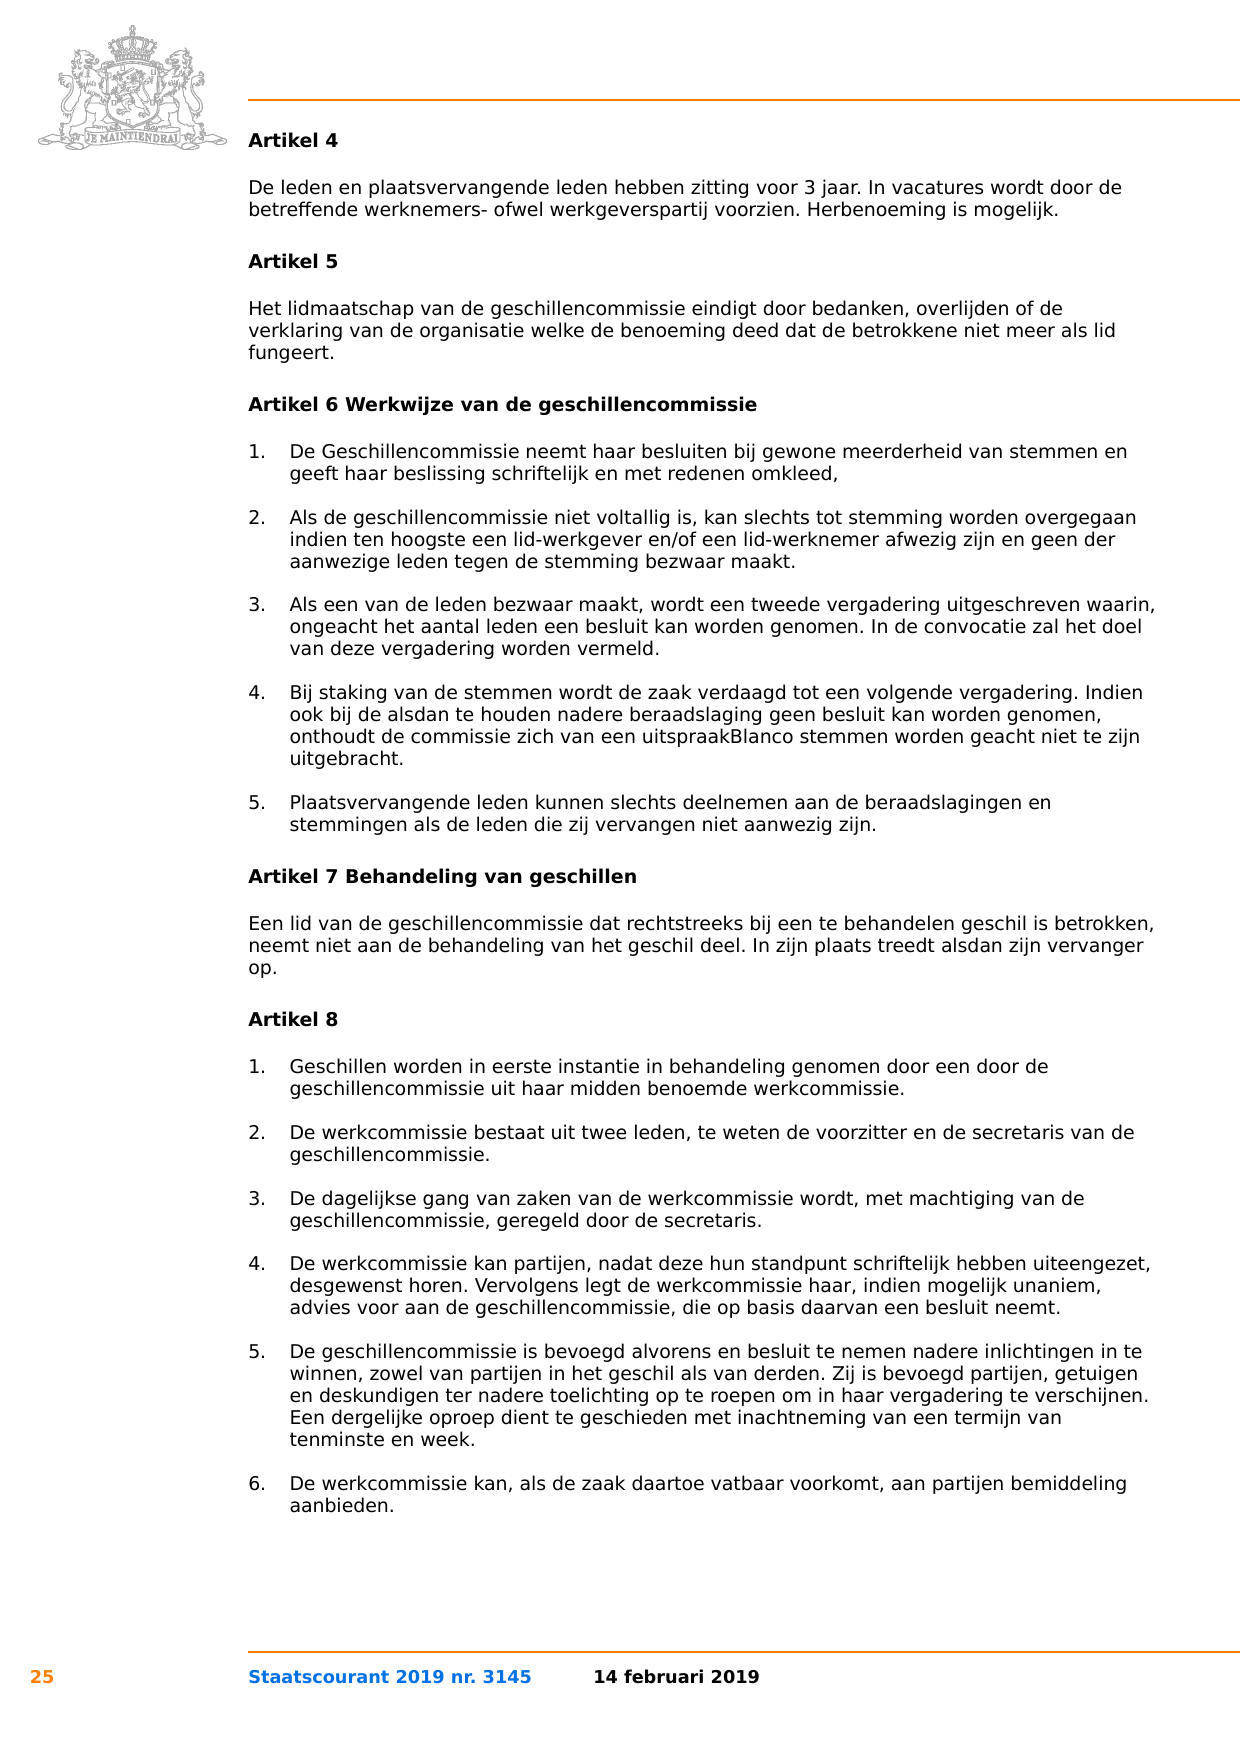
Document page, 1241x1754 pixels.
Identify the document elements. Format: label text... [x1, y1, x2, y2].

text De leden en plaatsvervangende leden hebben zitting voor 3 jaar. In vacatures wordt door de betreffende werknemers- ofwel werkgeverspartij voorzien. Herbenoeming is mogelijk. [248, 177, 1163, 221]
text 1. De Geschillencommissie neemt haar besluiten bij gewone meerderheid van stemmen en geeft haar beslissing schriftelijk en met redenen omkleed, [248, 441, 1163, 485]
text 4. De werkcommissie kan partijen, nadat deze hun standpunt schriftelijk hebben uiteengezet, desgewenst horen. Vervolgens legt de werkcommissie haar, indien mogelijk unaniem, advies voor aan de geschillencommissie, die op basis daarvan een besluit neemt. [248, 1253, 1163, 1319]
text Een lid van de geschillencommissie dat rechtstreeks bij een te behandelen geschil is betrokken, neemt niet aan de behandeling van het geschil deel. In zijn plaats treedt alsdan zijn vervanger op. [248, 913, 1163, 979]
subtitle Artikel 6 Werkwijze van de geschillencommissie [248, 394, 1163, 416]
text 5. De geschillencommissie is bevoegd alvorens en besluit te nemen nadere inlichtingen in te winnen, zowel van partijen in het geschil als van derden. Zij is bevoegd partijen, getuigen en deskundigen ter nadere toelichting op te roepen om in haar vergadering te verschijnen. Een dergelijke oproep dient te geschieden met inachtneming van een termijn van tenminste en week. [248, 1341, 1163, 1451]
text Het lidmaatschap van de geschillencommissie eindigt door bedanken, overlijden of de verklaring van de organisatie welke de benoeming deed dat de betrokkene niet meer als lid fungeert. [248, 298, 1163, 364]
subtitle Artikel 8 [248, 1009, 1163, 1031]
picture [38, 25, 227, 150]
text 4. Bij staking van de stemmen wordt de zaak verdaagd tot een volgende vergadering. Indien ook bij de alsdan te houden nadere beraadslaging geen besluit kan worden genomen, onthoudt de commissie zich van een uitspraakBlanco stemmen worden geacht niet te zijn uitgebracht. [248, 682, 1163, 770]
text 2. De werkcommissie bestaat uit twee leden, te weten de voorzitter en de secretaris van de geschillencommissie. [248, 1122, 1163, 1166]
subtitle Artikel 7 Behandeling van geschillen [248, 866, 1163, 888]
text 3. Als een van de leden bezwaar maakt, wordt een tweede vergadering uitgeschreven waarin, ongeacht het aantal leden een besluit kan worden genomen. In de convocatie zal het doel van deze vergadering worden vermeld. [248, 594, 1163, 660]
text 3. De dagelijkse gang van zaken van de werkcommissie wordt, met machtiging van de geschillencommissie, geregeld door de secretaris. [248, 1187, 1163, 1231]
text 2. Als de geschillencommissie niet voltallig is, kan slechts tot stemming worden overgegaan indien ten hoogste een lid-werkgever en/of een lid-werknemer afwezig zijn en geen der aanwezige leden tegen de stemming bezwaar maakt. [248, 507, 1163, 572]
text 1. Geschillen worden in eerste instantie in behandeling genomen door een door de geschillencommissie uit haar midden benoemde werkcommissie. [248, 1056, 1163, 1100]
subtitle Artikel 4 [248, 130, 1163, 152]
subtitle Artikel 5 [248, 251, 1163, 273]
text 6. De werkcommissie kan, als de zaak daartoe vatbaar voorkomt, aan partijen bemiddeling aanbieden. [248, 1473, 1163, 1517]
text 5. Plaatsvervangende leden kunnen slechts deelnemen aan de beraadslagingen en stemmingen als de leden die zij vervangen niet aanwezig zijn. [248, 792, 1163, 836]
